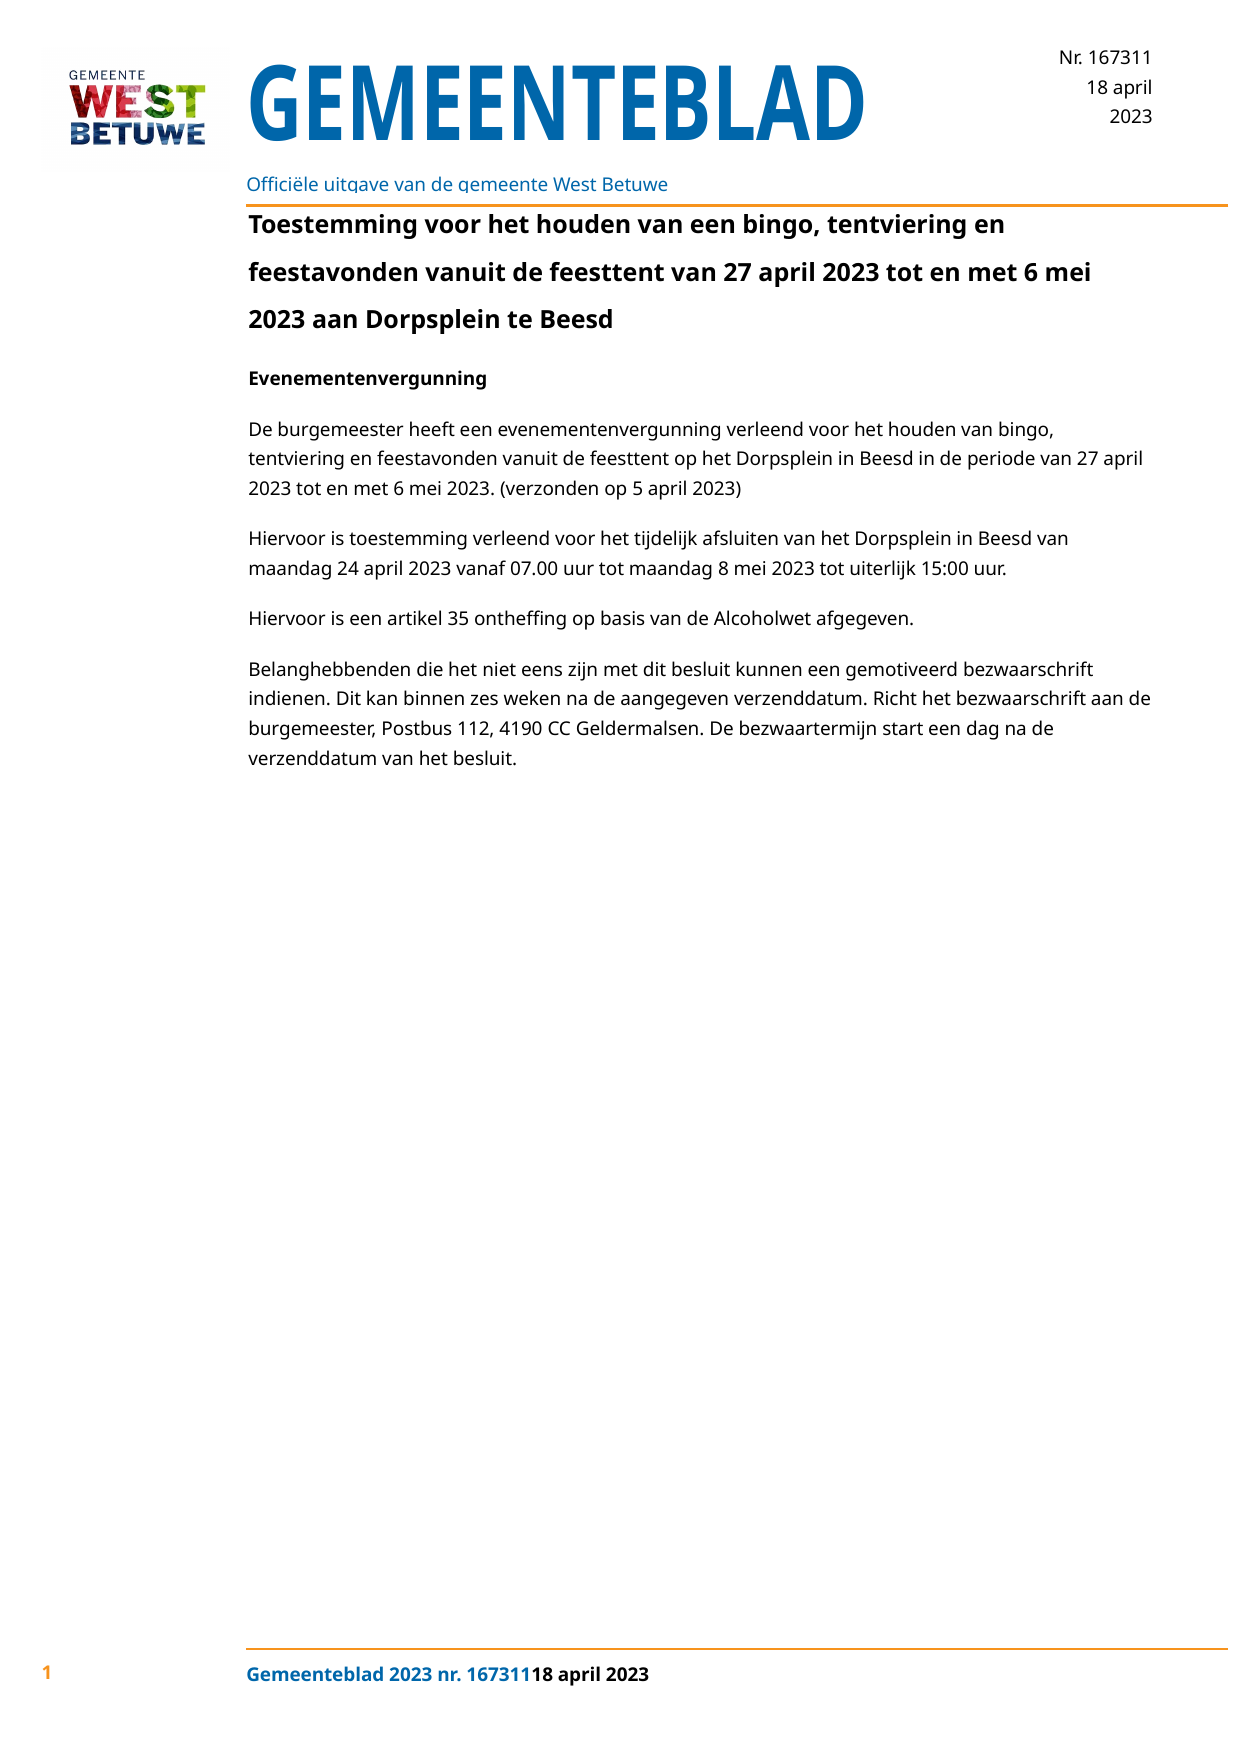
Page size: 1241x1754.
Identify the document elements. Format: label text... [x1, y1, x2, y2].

picture [41, 47, 231, 172]
text Hiervoor is toestemming verleend voor het tijdelijk afsluiten van het Dorpsplein in Beesd van maandag 24 april 2023 vanaf 07.00 uur tot maandag 8 mei 2023 tot uiterlijk 15:00 uur. [248, 526, 1152, 581]
text De burgemeester heeft een evenementenvergunning verleend voor het houden van bingo, tentviering en feestavonden vanuit de feesttent op het Dorpsplein in Beesd in de periode van 27 april 2023 tot en met 6 mei 2023. (verzonden op 5 april 2023) [248, 416, 1152, 501]
text Hiervoor is een artikel 35 ontheffing op basis van de Alcoholwet afgegeven. [248, 606, 1152, 631]
text Belanghebbenden die het niet eens zijn met dit besluit kunnen een gemotiveerd bezwaarschrift indienen. Dit kan binnen zes weken na de aangegeven verzenddatum. Richt het bezwaarschrift aan de burgemeester, Postbus 112, 4190 CC Geldermalsen. De bezwaartermijn start een dag na de verzenddatum van het besluit. [248, 656, 1152, 770]
text Evenementenvergunning [248, 366, 1152, 391]
text Toestemming voor het houden van een bingo, tentviering en feestavonden vanuit de feesttent van 27 april 2023 tot en met 6 mei 2023 aan Dorpsplein te Beesd [248, 207, 1152, 336]
